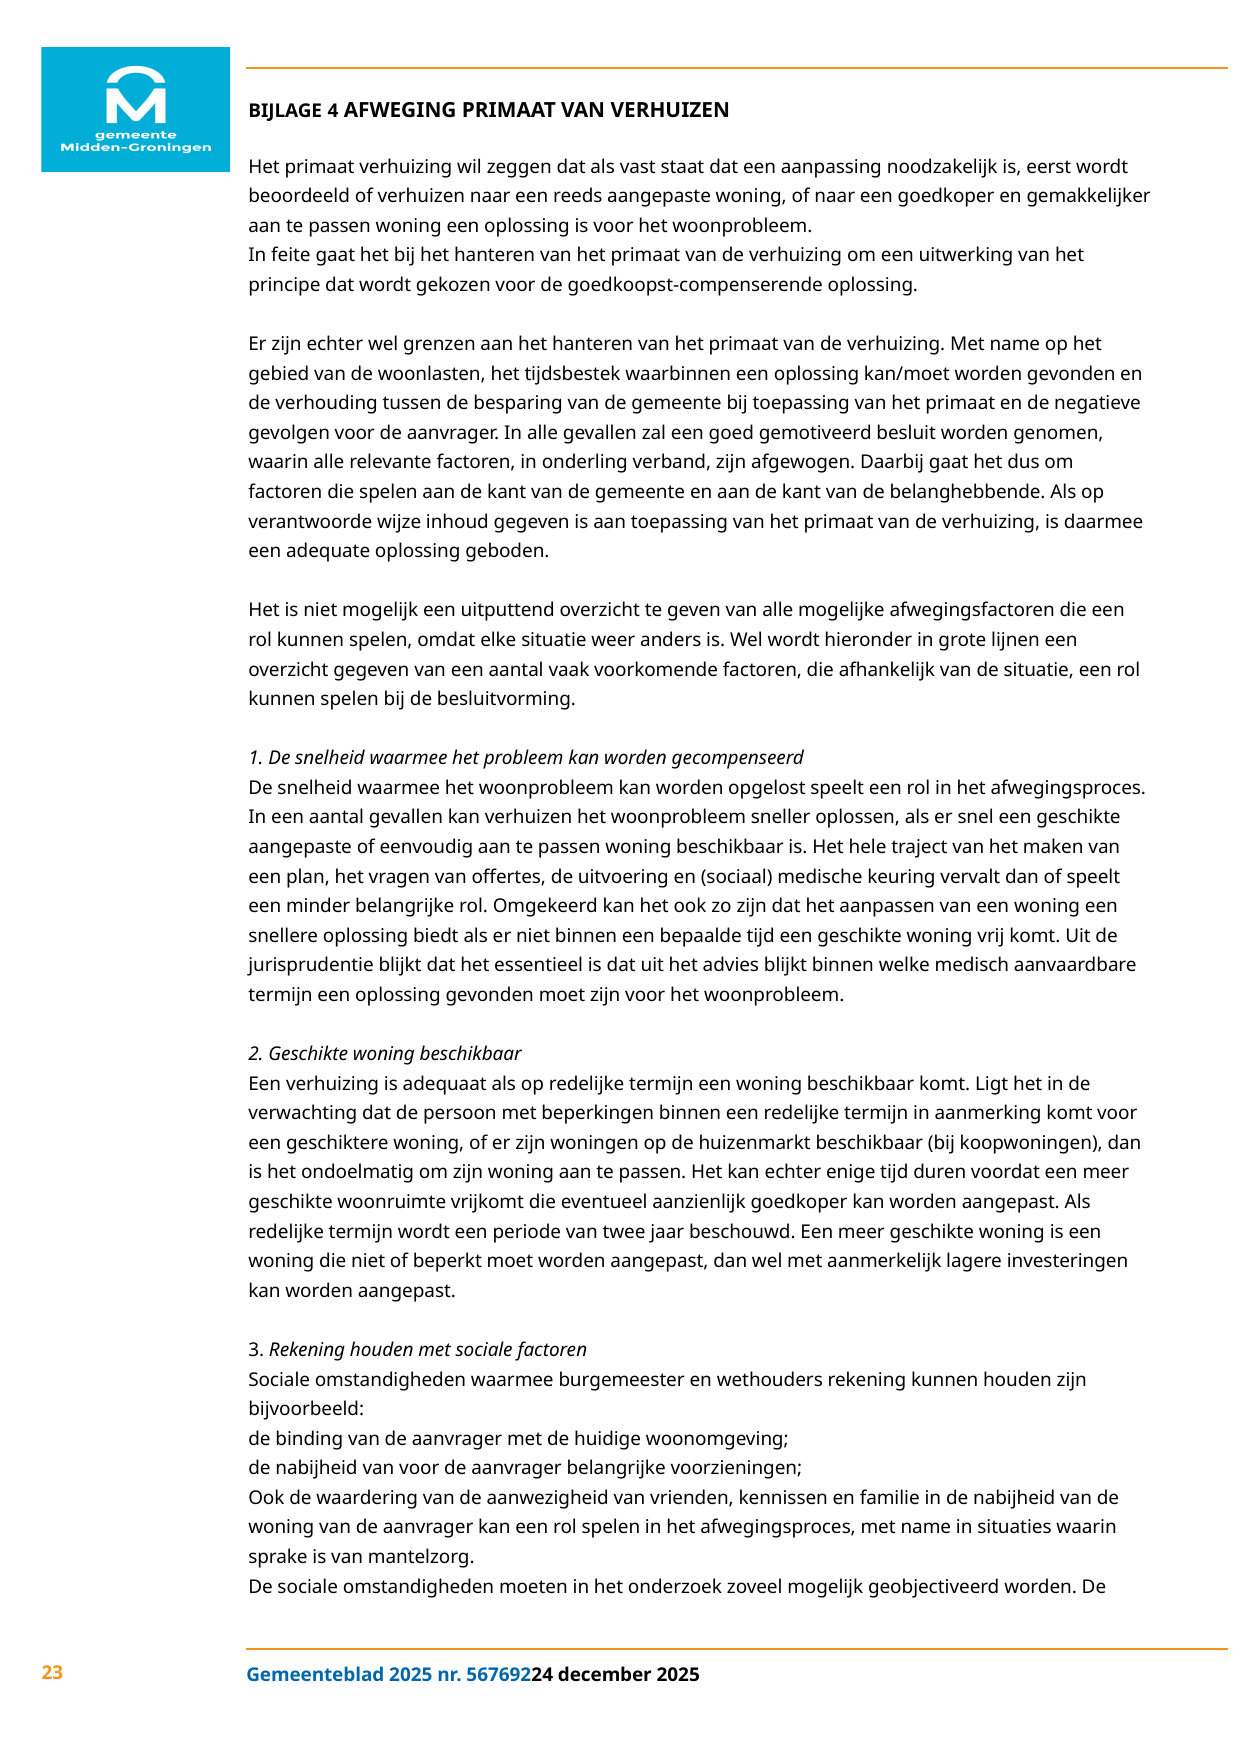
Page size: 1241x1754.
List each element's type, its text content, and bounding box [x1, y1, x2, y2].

text Een verhuizing is adequaat als op redelijke termijn een woning beschikbaar komt. Ligt het in de verwachting dat de persoon met beperkingen binnen een redelijke termijn in aanmerking komt voor een geschiktere woning, of er zijn woningen op de huizenmarkt beschikbaar (bij koopwoningen), dan is het ondoelmatig om zijn woning aan te passen. Het kan echter enige tijd duren voordat een meer geschikte woonruimte vrijkomt die eventueel aanzienlijk goedkoper kan worden aangepast. Als redelijke termijn wordt een periode van twee jaar beschouwd. Een meer geschikte woning is een woning die niet of beperkt moet worden aangepast, dan wel met aanmerkelijk lagere investeringen kan worden aangepast. [248, 1070, 1152, 1303]
text 1. De snelheid waarmee het probleem kan worden gecompenseerd [248, 744, 1152, 770]
text De snelheid waarmee het woonprobleem kan worden opgelost speelt een rol in het afwegingsproces. In een aantal gevallen kan verhuizen het woonprobleem sneller oplossen, als er snel een geschikte aangepaste of eenvoudig aan te passen woning beschikbaar is. Het hele traject van het maken van een plan, het vragen van offertes, de uitvoering en (sociaal) medische keuring vervalt dan of speelt een minder belangrijke rol. Omgekeerd kan het ook zo zijn dat het aanpassen van een woning een snellere oplossing biedt als er niet binnen een bepaalde tijd een geschikte woning vrij komt. Uit de jurisprudentie blijkt dat het essentieel is dat uit het advies blijkt binnen welke medisch aanvaardbare termijn een oplossing gevonden moet zijn voor het woonprobleem. [248, 774, 1152, 1007]
text Het primaat verhuizing wil zeggen dat als vast staat dat een aanpassing noodzakelijk is, eerst wordt beoordeeld of verhuizen naar een reeds aangepaste woning, of naar een goedkoper en gemakkelijker aan te passen woning een oplossing is voor het woonprobleem. [248, 153, 1152, 238]
text In feite gaat het bij het hanteren van het primaat van de verhuizing om een uitwerking van het principe dat wordt gekozen voor de goedkoopst-compenserende oplossing. [248, 242, 1152, 297]
text Ook de waardering van de aanwezigheid van vrienden, kennissen en familie in de nabijheid van de woning van de aanvrager kan een rol spelen in het afwegingsproces, met name in situaties waarin sprake is van mantelzorg. [248, 1484, 1152, 1569]
picture [108, 66, 164, 82]
picture [107, 89, 165, 122]
text de nabijheid van voor de aanvrager belangrijke voorzieningen; [248, 1454, 1152, 1480]
text BIJLAGE 4 AFWEGING PRIMAAT VAN VERHUIZEN [248, 95, 1152, 123]
text Er zijn echter wel grenzen aan het hanteren van het primaat van de verhuizing. Met name op het gebied van de woonlasten, het tijdsbestek waarbinnen een oplossing kan/moet worden gevonden en de verhouding tussen de besparing van de gemeente bij toepassing van het primaat en de negatieve gevolgen voor de aanvrager. In alle gevallen zal een goed gemotiveerd besluit worden genomen, waarin alle relevante factoren, in onderling verband, zijn afgewogen. Daarbij gaat het dus om factoren die spelen aan de kant van de gemeente en aan de kant van de belanghebbende. Als op verantwoorde wijze inhoud gegeven is aan toepassing van het primaat van de verhuizing, is daarmee een adequate oplossing geboden. [248, 330, 1152, 563]
text Het is niet mogelijk een uitputtend overzicht te geven van alle mogelijke afwegingsfactoren die een rol kunnen spelen, omdat elke situatie weer anders is. Wel wordt hieronder in grote lijnen een overzicht gegeven van een aantal vaak voorkomende factoren, die afhankelijk van de situatie, een rol kunnen spelen bij de besluitvorming. [248, 597, 1152, 711]
text Sociale omstandigheden waarmee burgemeester en wethouders rekening kunnen houden zijn bijvoorbeeld: [248, 1366, 1152, 1421]
picture [184, 146, 190, 153]
text 2. Geschikte woning beschikbaar [248, 1040, 1152, 1066]
text de binding van de aanvrager met de huidige woonomgeving; [248, 1425, 1152, 1451]
text 3. Rekening houden met sociale factoren [248, 1336, 1152, 1362]
text De sociale omstandigheden moeten in het onderzoek zoveel mogelijk geobjectiveerd worden. De [248, 1573, 1152, 1599]
